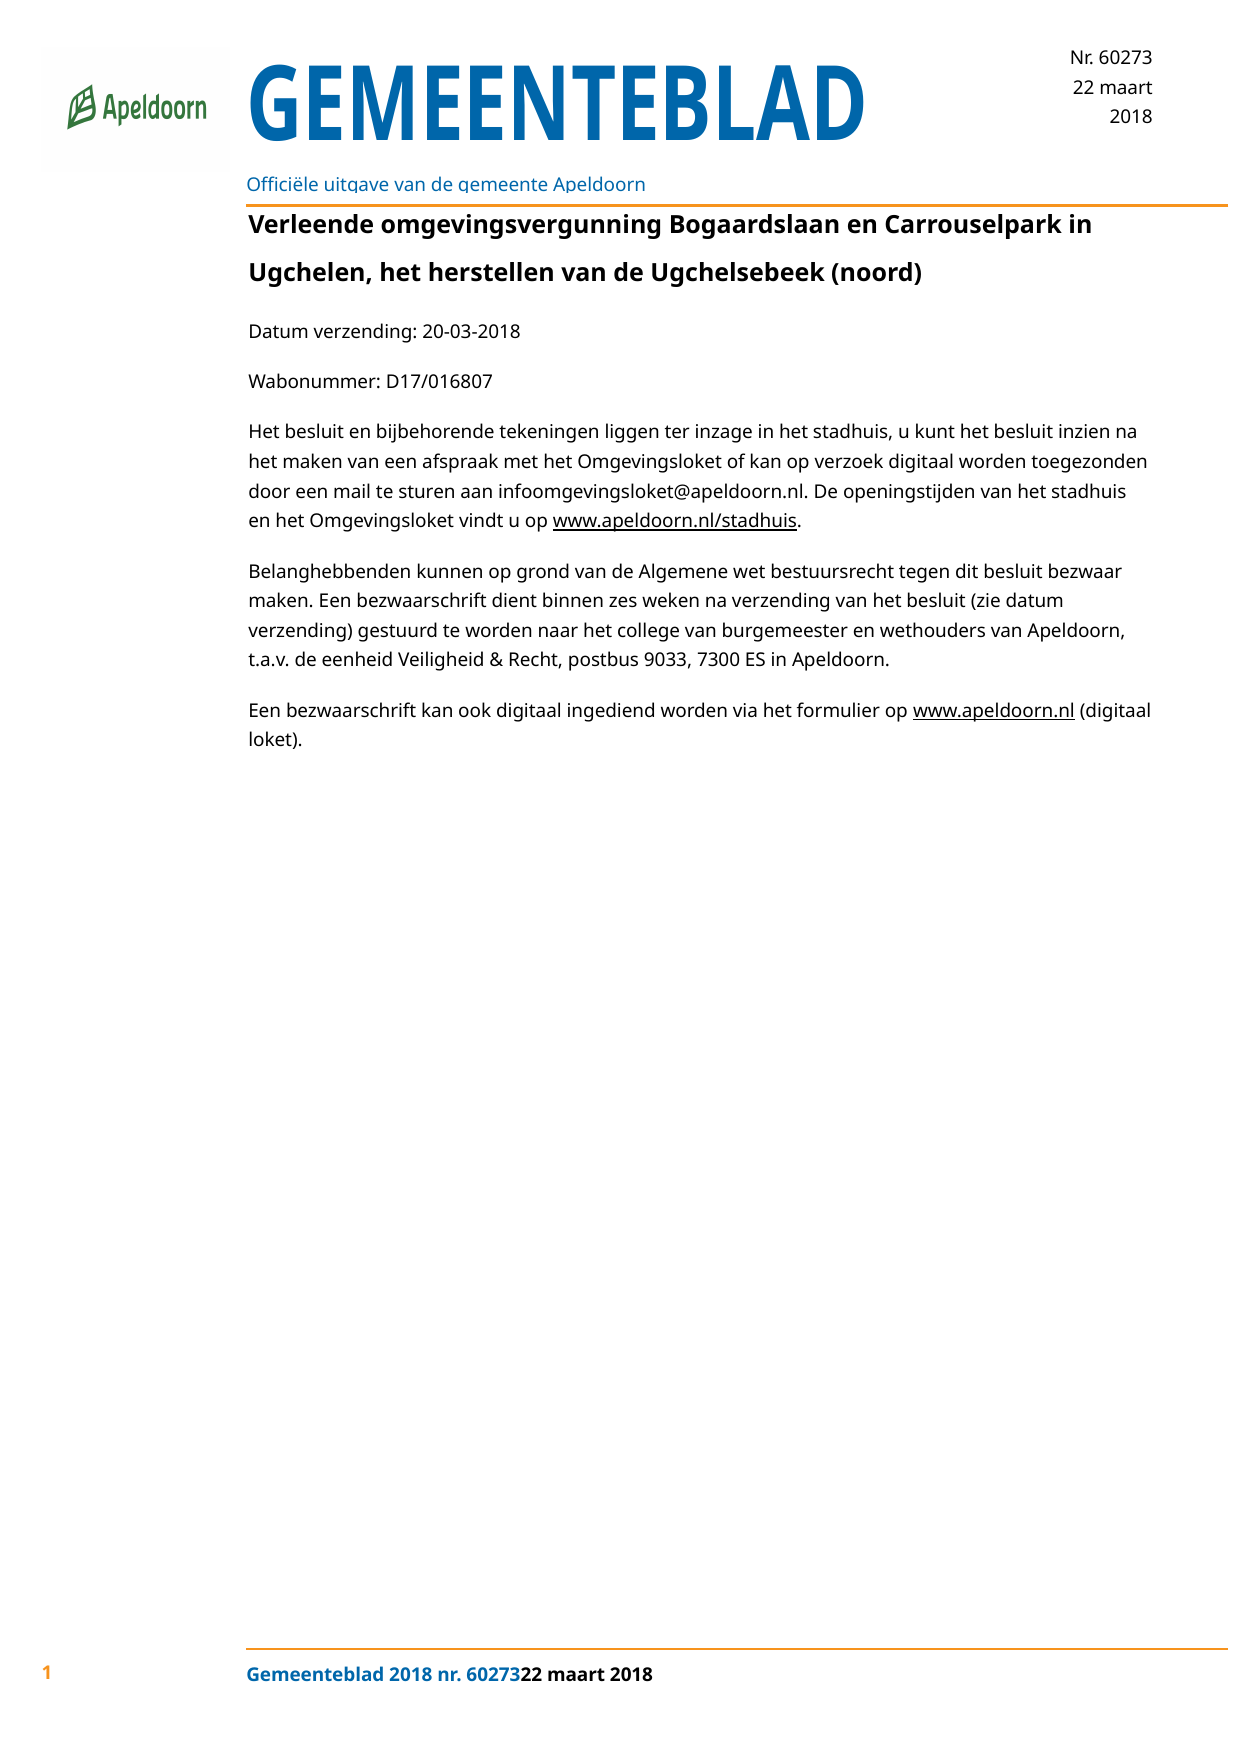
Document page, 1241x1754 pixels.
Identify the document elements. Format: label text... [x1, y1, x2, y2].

picture [41, 47, 231, 172]
text Verleende omgevingsvergunning Bogaardslaan en Carrouselpark in Ugchelen, het herstellen van de Ugchelsebeek (noord) [248, 207, 1152, 288]
text Wabonummer: D17/016807 [248, 368, 1152, 394]
text Belanghebbenden kunnen op grond van de Algemene wet bestuursrecht tegen dit besluit bezwaar maken. Een bezwaarschrift dient binnen zes weken na verzending van het besluit (zie datum verzending) gestuurd te worden naar het college van burgemeester en wethouders van Apeldoorn, t.a.v. de eenheid Veiligheid & Recht, postbus 9033, 7300 ES in Apeldoorn. [248, 558, 1152, 672]
text Een bezwaarschrift kan ook digitaal ingediend worden via het formulier op www.apeldoorn.nl (digitaal loket). [248, 697, 1152, 752]
text Datum verzending: 20-03-2018 [248, 318, 1152, 344]
text Het besluit en bijbehorende tekeningen liggen ter inzage in het stadhuis, u kunt het besluit inzien na het maken van een afspraak met het Omgevingsloket of kan op verzoek digitaal worden toegezonden door een mail te sturen aan infoomgevingsloket@apeldoorn.nl. De openingstijden van het stadhuis en het Omgevingsloket vindt u op www.apeldoorn.nl/stadhuis. [248, 419, 1152, 533]
